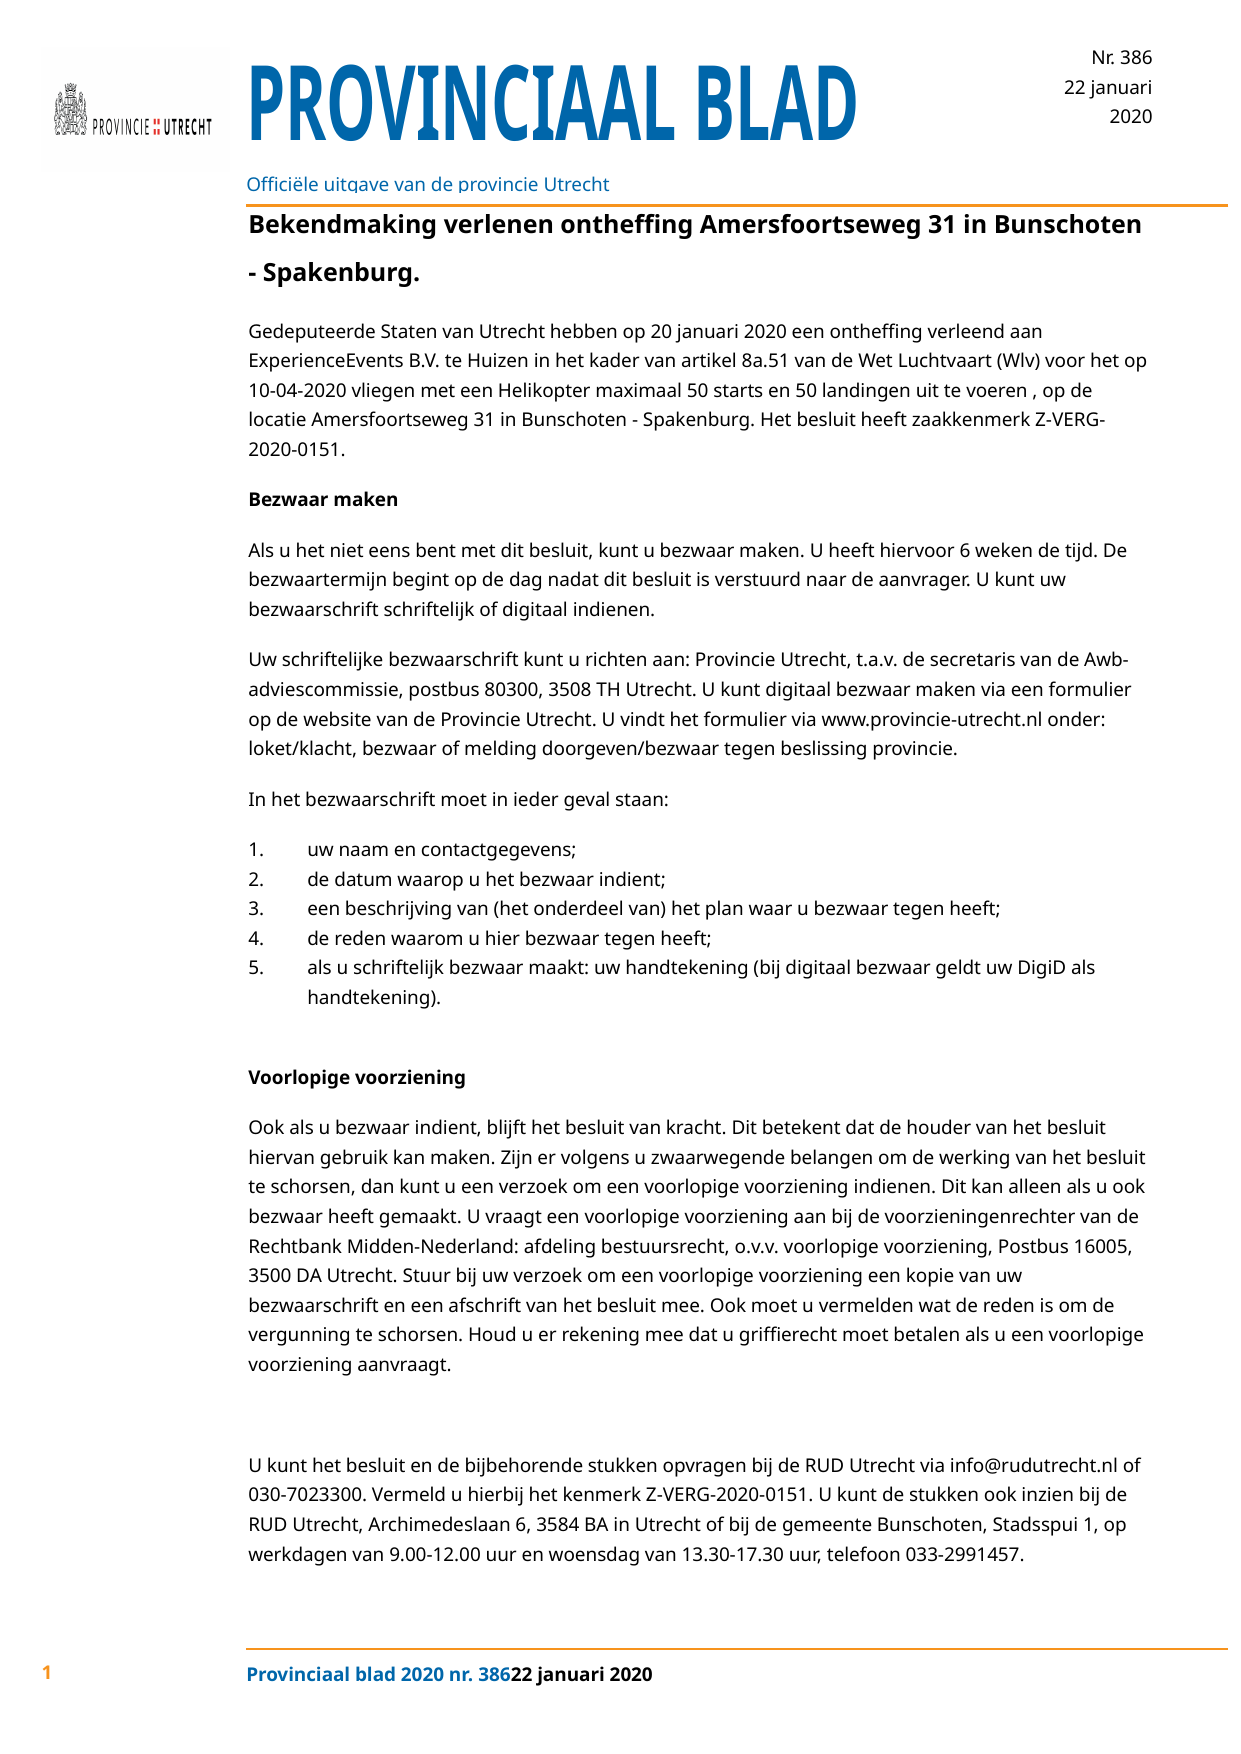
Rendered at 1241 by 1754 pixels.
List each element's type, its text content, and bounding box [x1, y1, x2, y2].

text In het bezwaarschrift moet in ieder geval staan: [248, 786, 1152, 812]
text U kunt het besluit en de bijbehorende stukken opvragen bij de RUD Utrecht via info@rudutrecht.nl of 030-7023300. Vermeld u hierbij het kenmerk Z-VERG-2020-0151. U kunt de stukken ook inzien bij de RUD Utrecht, Archimedeslaan 6, 3584 BA in Utrecht of bij de gemeente Bunschoten, Stadsspui 1, op werkdagen van 9.00-12.00 uur en woensdag van 13.30-17.30 uur, telefoon 033-2991457. [248, 1452, 1152, 1567]
text Voorlopige voorziening [248, 1064, 1152, 1090]
text Bekendmaking verlenen ontheffing Amersfoortseweg 31 in Bunschoten - Spakenburg. [248, 207, 1152, 288]
text Als u het niet eens bent met dit besluit, kunt u bezwaar maken. U heeft hiervoor 6 weken de tijd. De bezwaartermijn begint op de dag nadat dit besluit is verstuurd naar de aanvrager. U kunt uw bezwaarschrift schriftelijk of digitaal indienen. [248, 537, 1152, 622]
list een beschrijving van (het onderdeel van) het plan waar u bezwaar tegen heeft; [248, 895, 1152, 921]
list de datum waarop u het bezwaar indient; [248, 866, 1152, 892]
list de reden waarom u hier bezwaar tegen heeft; [248, 925, 1152, 951]
text Gedeputeerde Staten van Utrecht hebben op 20 januari 2020 een ontheffing verleend aan ExperienceEvents B.V. te Huizen in het kader van artikel 8a.51 van de Wet Luchtvaart (Wlv) voor het op 10-04-2020 vliegen met een Helikopter maximaal 50 starts en 50 landingen uit te voeren , op de locatie Amersfoortseweg 31 in Bunschoten - Spakenburg. Het besluit heeft zaakkenmerk Z-VERG-2020-0151. [248, 318, 1152, 462]
text Ook als u bezwaar indient, blijft het besluit van kracht. Dit betekent dat de houder van het besluit hiervan gebruik kan maken. Zijn er volgens u zwaarwegende belangen om de werking van het besluit te schorsen, dan kunt u een verzoek om een voorlopige voorziening indienen. Dit kan alleen als u ook bezwaar heeft gemaakt. U vraagt een voorlopige voorziening aan bij de voorzieningenrechter van de Rechtbank Midden-Nederland: afdeling bestuursrecht, o.v.v. voorlopige voorziening, Postbus 16005, 3500 DA Utrecht. Stuur bij uw verzoek om een voorlopige voorziening een kopie van uw bezwaarschrift en een afschrift van het besluit mee. Ook moet u vermelden wat de reden is om de vergunning te schorsen. Houd u er rekening mee dat u griffierecht moet betalen als u een voorlopige voorziening aanvraagt. [248, 1114, 1152, 1377]
text Uw schriftelijke bezwaarschrift kunt u richten aan: Provincie Utrecht, t.a.v. de secretaris van de Awb-adviescommissie, postbus 80300, 3508 TH Utrecht. U kunt digitaal bezwaar maken via een formulier op de website van de Provincie Utrecht. U vindt het formulier via www.provincie-utrecht.nl onder: loket/klacht, bezwaar of melding doorgeven/bezwaar tegen beslissing provincie. [248, 647, 1152, 761]
list uw naam en contactgegevens; [248, 836, 1152, 862]
text Bezwaar maken [248, 487, 1152, 512]
list als u schriftelijk bezwaar maakt: uw handtekening (bij digitaal bezwaar geldt uw DigiD als handtekening). [248, 954, 1152, 1010]
picture [41, 47, 231, 172]
